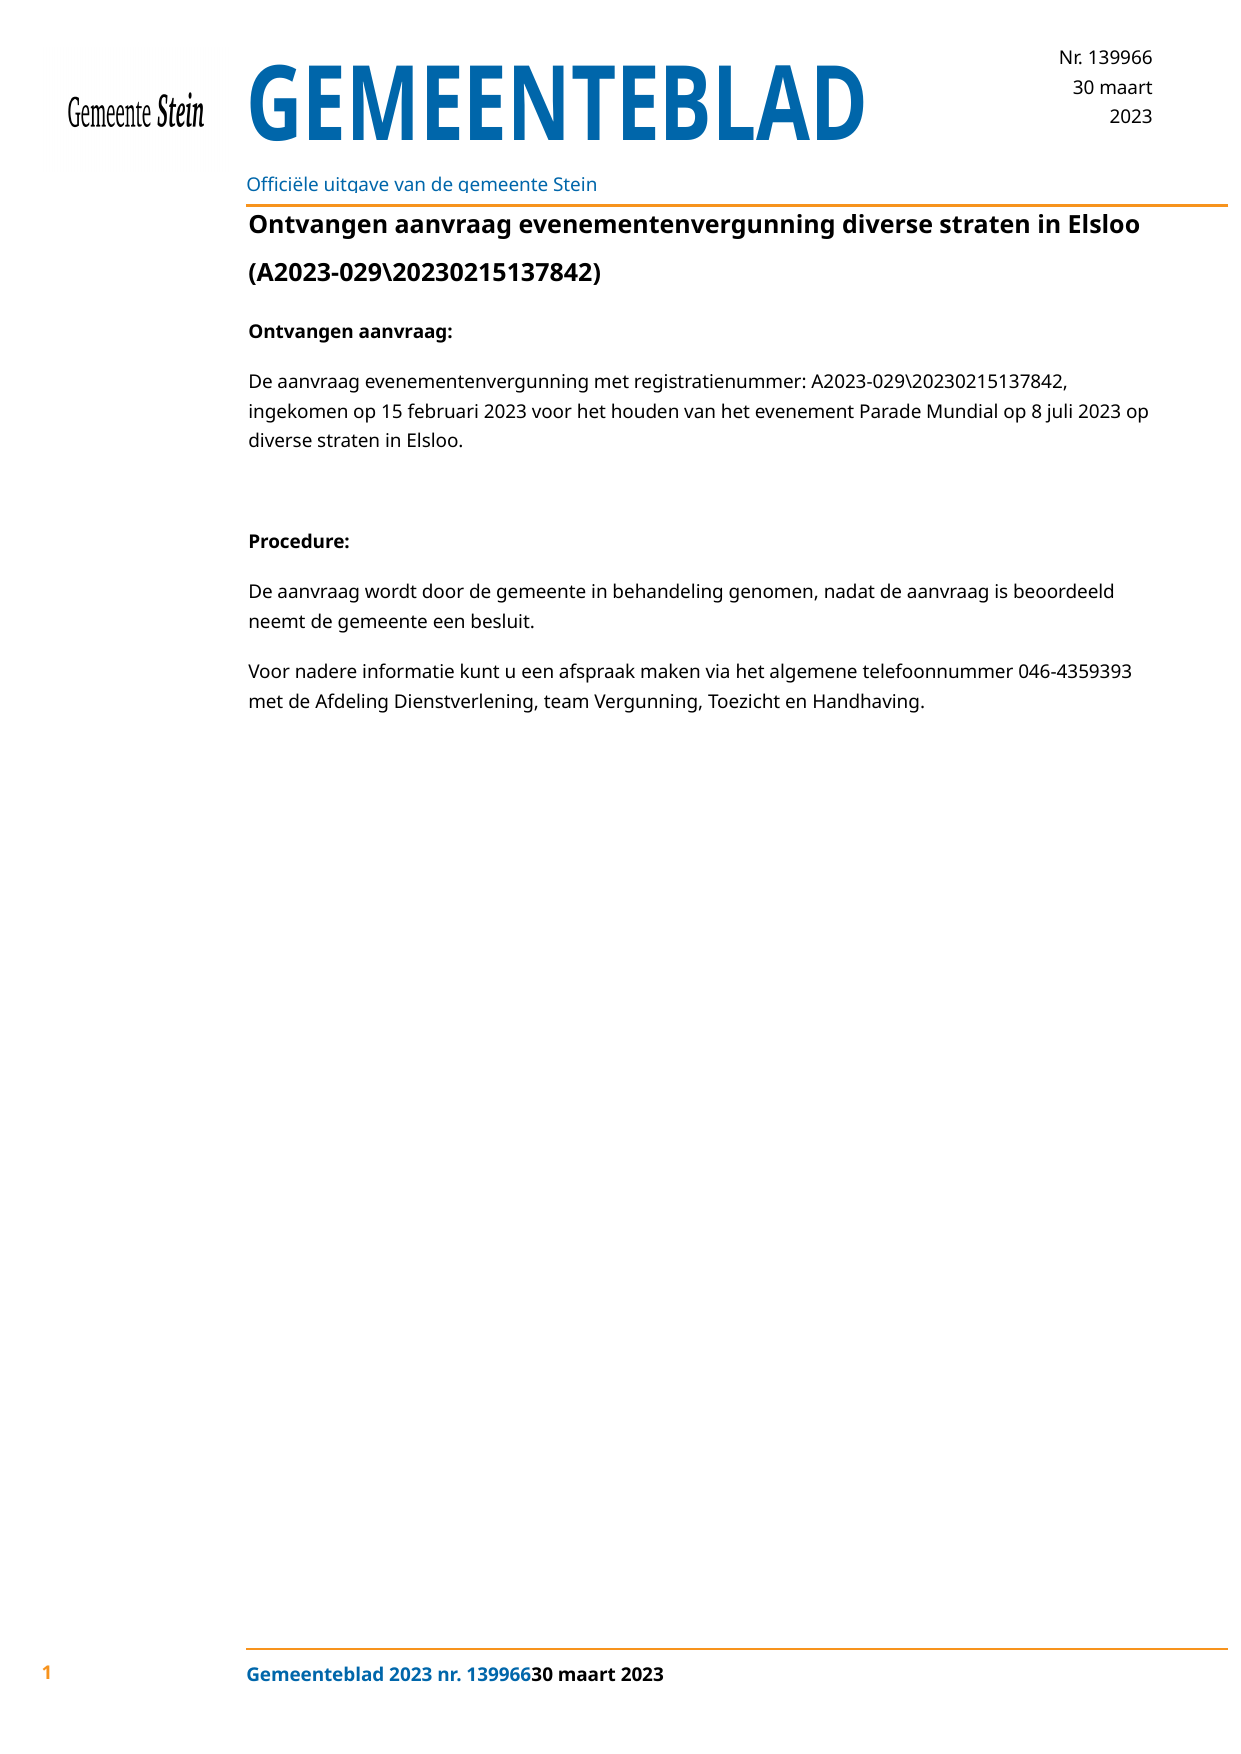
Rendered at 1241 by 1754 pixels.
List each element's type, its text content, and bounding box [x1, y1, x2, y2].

text Ontvangen aanvraag evenementenvergunning diverse straten in Elsloo (A2023-029\20230215137842) [248, 207, 1152, 288]
text De aanvraag evenementenvergunning met registratienummer: A2023-029\20230215137842, ingekomen op 15 februari 2023 voor het houden van het evenement Parade Mundial op 8 juli 2023 op diverse straten in Elsloo. [248, 368, 1152, 453]
text Voor nadere informatie kunt u een afspraak maken via het algemene telefoonnummer 046-4359393 met de Afdeling Dienstverlening, team Vergunning, Toezicht en Handhaving. [248, 659, 1152, 714]
text Ontvangen aanvraag: [248, 318, 1152, 344]
text De aanvraag wordt door de gemeente in behandeling genomen, nadat de aanvraag is beoordeeld neemt de gemeente een besluit. [248, 579, 1152, 634]
text Procedure: [248, 528, 1152, 554]
picture [41, 47, 231, 172]
